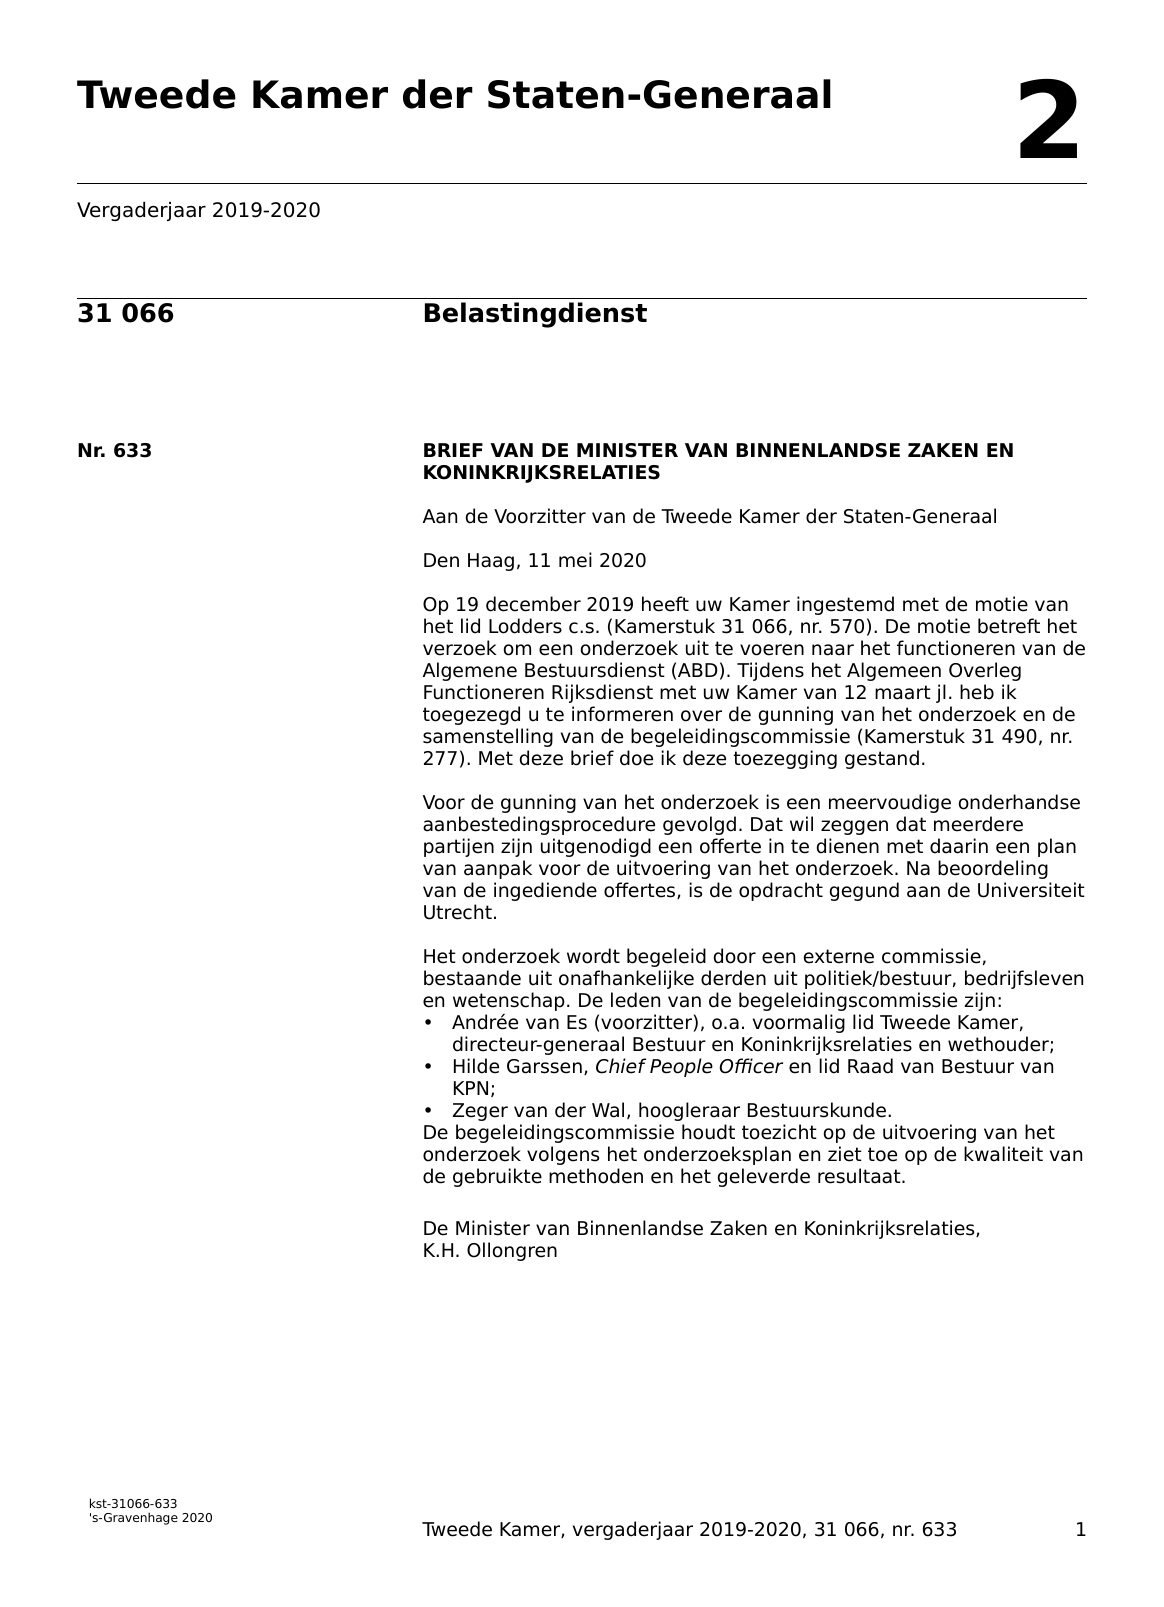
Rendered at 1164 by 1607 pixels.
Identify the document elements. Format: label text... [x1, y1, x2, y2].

text Op 19 december 2019 heeft uw Kamer ingestemd met de motie van het lid Lodders c.s. (Kamerstuk 31 066, nr. 570). De motie betreft het verzoek om een onderzoek uit te voeren naar het functioneren van de Algemene Bestuursdienst (ABD). Tijdens het Algemeen Overleg Functioneren Rijksdienst met uw Kamer van 12 maart jl. heb ik toegezegd u te informeren over de gunning van het onderzoek en de samenstelling van de begeleidingscommissie (Kamerstuk 31 490, nr. 277). Met deze brief doe ik deze toezegging gestand. [422, 594, 1087, 770]
text De Minister van Binnenlandse Zaken en Koninkrijksrelaties, K.H. Ollongren [422, 1218, 1087, 1262]
text Voor de gunning van het onderzoek is een meervoudige onderhandse aanbestedingsprocedure gevolgd. Dat wil zeggen dat meerdere partijen zijn uitgenodigd een offerte in te dienen met daarin een plan van aanpak voor de uitvoering van het onderzoek. Na beoordeling van de ingediende offertes, is de opdracht gegund aan de Universiteit Utrecht. [422, 792, 1087, 924]
text Het onderzoek wordt begeleid door een externe commissie, bestaande uit onafhankelijke derden uit politiek/bestuur, bedrijfsleven en wetenschap. De leden van de begeleidingscommissie zijn: [422, 946, 1087, 1012]
text De begeleidingscommissie houdt toezicht op de uitvoering van het onderzoek volgens het onderzoeksplan en ziet toe op de kwaliteit van de gebruikte methoden en het geleverde resultaat. [422, 1122, 1087, 1188]
subtitle Nr. 633 BRIEF VAN DE MINISTER VAN BINNENLANDSE ZAKEN EN KONINKRIJKSRELATIES [77, 440, 1087, 484]
subtitle 31 066 Belastingdienst [77, 299, 1087, 329]
text • Andrée van Es (voorzitter), o.a. voormalig lid Tweede Kamer, directeur-generaal Bestuur en Koninkrijksrelaties en wethouder; [422, 1012, 1087, 1056]
text • Zeger van der Wal, hoogleraar Bestuurskunde. [422, 1100, 1087, 1122]
text Den Haag, 11 mei 2020 [422, 550, 1087, 572]
text • Hilde Garssen, Chief People Officer en lid Raad van Bestuur van KPN; [422, 1056, 1087, 1100]
table_cell Vergaderjaar 2019-2020 [77, 184, 1087, 298]
text Aan de Voorzitter van de Tweede Kamer der Staten-Generaal [422, 506, 1087, 528]
table_header Tweede Kamer der Staten-Generaal [77, 59, 886, 183]
text 's-Gravenhage 2020 [88, 1511, 323, 1525]
text kst-31066-633 [88, 1497, 323, 1511]
table_header 2 [886, 59, 1087, 183]
